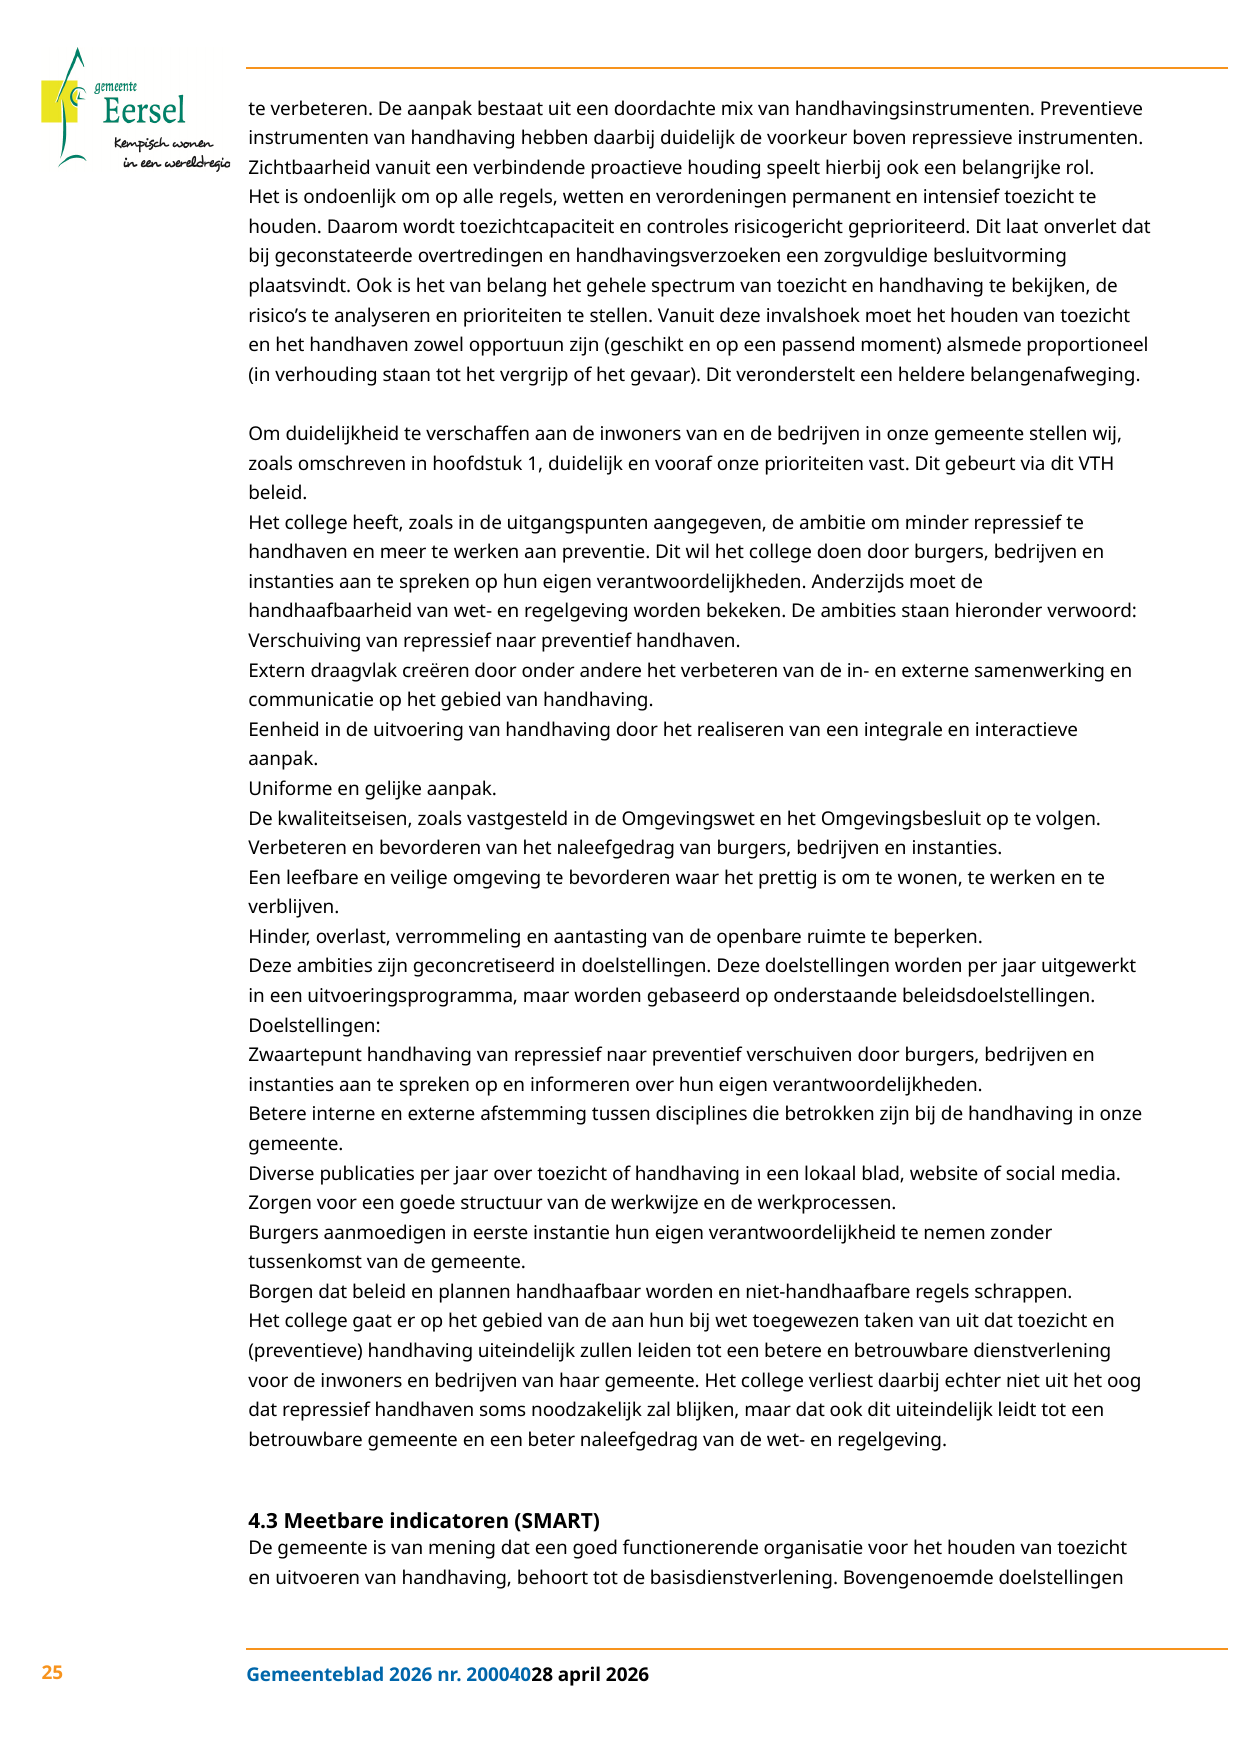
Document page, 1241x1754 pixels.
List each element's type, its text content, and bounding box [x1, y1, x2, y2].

text Deze ambities zijn geconcretiseerd in doelstellingen. Deze doelstellingen worden per jaar uitgewerkt in een uitvoeringsprogramma, maar worden gebaseerd op onderstaande beleidsdoelstellingen. [248, 953, 1152, 1008]
text Om duidelijkheid te verschaffen aan de inwoners van en de bedrijven in onze gemeente stellen wij, zoals omschreven in hoofdstuk 1, duidelijk en vooraf onze prioriteiten vast. Dit gebeurt via dit VTH beleid. [248, 420, 1152, 505]
picture [41, 47, 231, 172]
text Doelstellingen: [248, 1012, 1152, 1038]
text Diverse publicaties per jaar over toezicht of handhaving in een lokaal blad, website of social media. [248, 1160, 1152, 1186]
text Het college heeft, zoals in de uitgangspunten aangegeven, de ambitie om minder repressief te handhaven en meer te werken aan preventie. Dit wil het college doen door burgers, bedrijven en instanties aan te spreken op hun eigen verantwoordelijkheden. Anderzijds moet de handhaafbaarheid van wet- en regelgeving worden bekeken. De ambities staan hieronder verwoord: [248, 509, 1152, 623]
text Verbeteren en bevorderen van het naleefgedrag van burgers, bedrijven en instanties. [248, 834, 1152, 860]
text Extern draagvlak creëren door onder andere het verbeteren van de in- en externe samenwerking en communicatie op het gebied van handhaving. [248, 657, 1152, 712]
text Zwaartepunt handhaving van repressief naar preventief verschuiven door burgers, bedrijven en instanties aan te spreken op en informeren over hun eigen verantwoordelijkheden. [248, 1041, 1152, 1097]
text Een leefbare en veilige omgeving te bevorderen waar het prettig is om te wonen, te werken en te verblijven. [248, 864, 1152, 919]
text Verschuiving van repressief naar preventief handhaven. [248, 627, 1152, 653]
text Het is ondoenlijk om op alle regels, wetten en verordeningen permanent en intensief toezicht te houden. Daarom wordt toezichtcapaciteit en controles risicogericht geprioriteerd. Dit laat onverlet dat bij geconstateerde overtredingen en handhavingsverzoeken een zorgvuldige besluitvorming plaatsvindt. Ook is het van belang het gehele spectrum van toezicht en handhaving te bekijken, de risico’s te analyseren en prioriteiten te stellen. Vanuit deze invalshoek moet het houden van toezicht en het handhaven zowel opportuun zijn (geschikt en op een passend moment) alsmede proportioneel (in verhouding staan tot het vergrijp of het gevaar). Dit veronderstelt een heldere belangenafweging. [248, 183, 1152, 387]
text Betere interne en externe afstemming tussen disciplines die betrokken zijn bij de handhaving in onze gemeente. [248, 1101, 1152, 1156]
text Borgen dat beleid en plannen handhaafbaar worden en niet-handhaafbare regels schrappen. [248, 1278, 1152, 1304]
text te verbeteren. De aanpak bestaat uit een doordachte mix van handhavingsinstrumenten. Preventieve instrumenten van handhaving hebben daarbij duidelijk de voorkeur boven repressieve instrumenten. Zichtbaarheid vanuit een verbindende proactieve houding speelt hierbij ook een belangrijke rol. [248, 95, 1152, 180]
text Het college gaat er op het gebied van de aan hun bij wet toegewezen taken van uit dat toezicht en (preventieve) handhaving uiteindelijk zullen leiden tot een betere en betrouwbare dienstverlening voor de inwoners en bedrijven van haar gemeente. Het college verliest daarbij echter niet uit het oog dat repressief handhaven soms noodzakelijk zal blijken, maar dat ook dit uiteindelijk leidt tot een betrouwbare gemeente en een beter naleefgedrag van de wet- en regelgeving. [248, 1308, 1152, 1452]
text Burgers aanmoedigen in eerste instantie hun eigen verantwoordelijkheid te nemen zonder tussenkomst van de gemeente. [248, 1219, 1152, 1274]
text 4.3 Meetbare indicatoren (SMART) [248, 1506, 1152, 1534]
text Zorgen voor een goede structuur van de werkwijze en de werkprocessen. [248, 1189, 1152, 1215]
text Uniforme en gelijke aanpak. [248, 775, 1152, 801]
text Eenheid in de uitvoering van handhaving door het realiseren van een integrale en interactieve aanpak. [248, 716, 1152, 771]
text De kwaliteitseisen, zoals vastgesteld in de Omgevingswet en het Omgevingsbesluit op te volgen. [248, 805, 1152, 831]
text De gemeente is van mening dat een goed functionerende organisatie voor het houden van toezicht en uitvoeren van handhaving, behoort tot de basisdienstverlening. Bovengenoemde doelstellingen [248, 1534, 1152, 1590]
text Hinder, overlast, verrommeling en aantasting van de openbare ruimte te beperken. [248, 923, 1152, 949]
